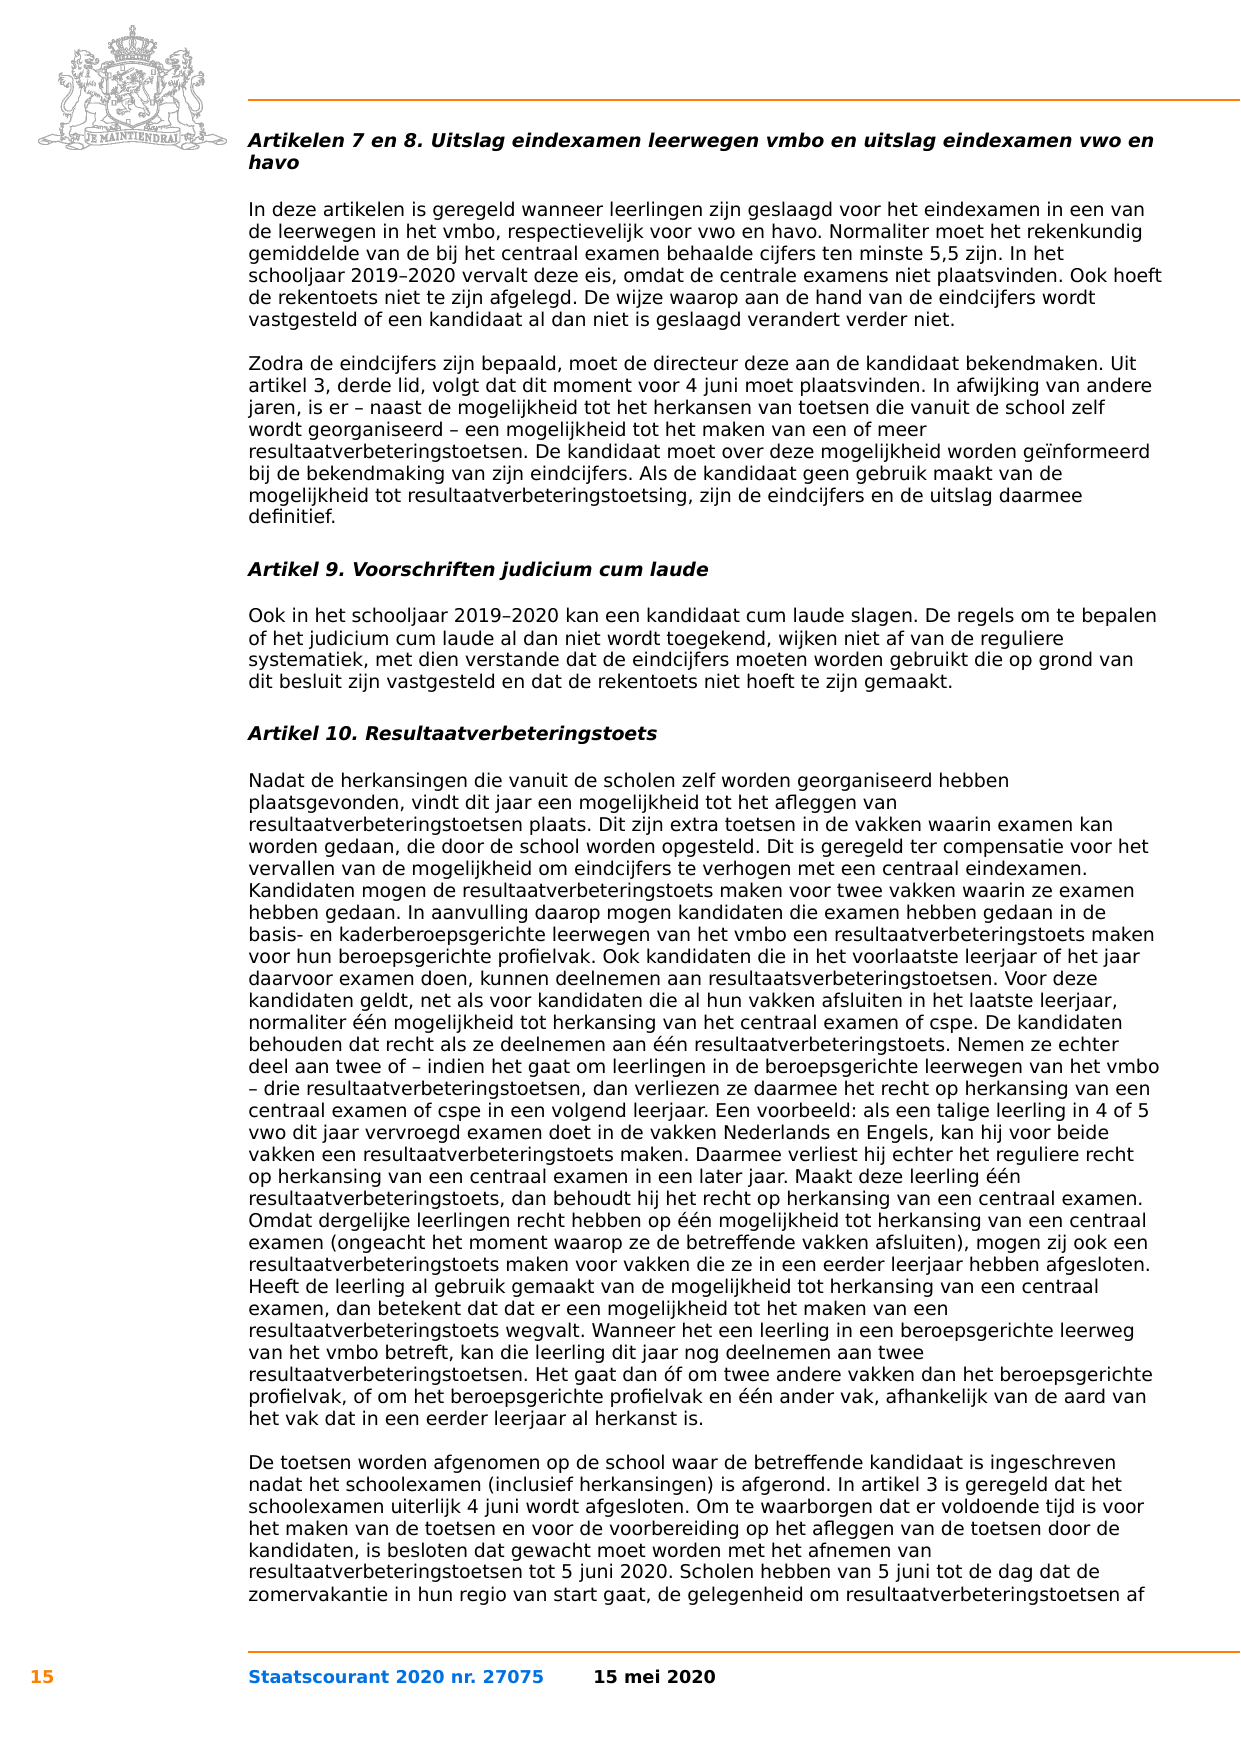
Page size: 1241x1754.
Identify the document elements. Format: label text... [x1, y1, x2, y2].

subtitle Artikel 10. Resultaatverbeteringstoets [248, 723, 1163, 745]
text Zodra de eindcijfers zijn bepaald, moet de directeur deze aan de kandidaat bekendmaken. Uit artikel 3, derde lid, volgt dat dit moment voor 4 juni moet plaatsvinden. In afwijking van andere jaren, is er – naast de mogelijkheid tot het herkansen van toetsen die vanuit de school zelf wordt georganiseerd – een mogelijkheid tot het maken van een of meer resultaatverbeteringstoetsen. De kandidaat moet over deze mogelijkheid worden geïnformeerd bij de bekendmaking van zijn eindcijfers. Als de kandidaat geen gebruik maakt van de mogelijkheid tot resultaatverbeteringstoetsing, zijn de eindcijfers en de uitslag daarmee definitief. [248, 353, 1163, 528]
text Ook in het schooljaar 2019–2020 kan een kandidaat cum laude slagen. De regels om te bepalen of het judicium cum laude al dan niet wordt toegekend, wijken niet af van de reguliere systematiek, met dien verstande dat de eindcijfers moeten worden gebruikt die op grond van dit besluit zijn vastgesteld en dat de rekentoets niet hoeft te zijn gemaakt. [248, 605, 1163, 693]
picture [38, 25, 227, 150]
text De toetsen worden afgenomen op de school waar de betreffende kandidaat is ingeschreven nadat het schoolexamen (inclusief herkansingen) is afgerond. In artikel 3 is geregeld dat het schoolexamen uiterlijk 4 juni wordt afgesloten. Om te waarborgen dat er voldoende tijd is voor het maken van de toetsen en voor de voorbereiding op het afleggen van de toetsen door de kandidaten, is besloten dat gewacht moet worden met het afnemen van resultaatverbeteringstoetsen tot 5 juni 2020. Scholen hebben van 5 juni tot de dag dat de zomervakantie in hun regio van start gaat, de gelegenheid om resultaatverbeteringstoetsen af [248, 1452, 1163, 1605]
text Nadat de herkansingen die vanuit de scholen zelf worden georganiseerd hebben plaatsgevonden, vindt dit jaar een mogelijkheid tot het afleggen van resultaatverbeteringstoetsen plaats. Dit zijn extra toetsen in de vakken waarin examen kan worden gedaan, die door de school worden opgesteld. Dit is geregeld ter compensatie voor het vervallen van de mogelijkheid om eindcijfers te verhogen met een centraal eindexamen. Kandidaten mogen de resultaatverbeteringstoets maken voor twee vakken waarin ze examen hebben gedaan. In aanvulling daarop mogen kandidaten die examen hebben gedaan in de basis- en kaderberoepsgerichte leerwegen van het vmbo een resultaatverbeteringstoets maken voor hun beroepsgerichte profielvak. Ook kandidaten die in het voorlaatste leerjaar of het jaar daarvoor examen doen, kunnen deelnemen aan resultaatsverbeteringstoetsen. Voor deze kandidaten geldt, net als voor kandidaten die al hun vakken afsluiten in het laatste leerjaar, normaliter één mogelijkheid tot herkansing van het centraal examen of cspe. De kandidaten behouden dat recht als ze deelnemen aan één resultaatverbeteringstoets. Nemen ze echter deel aan twee of – indien het gaat om leerlingen in de beroepsgerichte leerwegen van het vmbo – drie resultaatverbeteringstoetsen, dan verliezen ze daarmee het recht op herkansing van een centraal examen of cspe in een volgend leerjaar. Een voorbeeld: als een talige leerling in 4 of 5 vwo dit jaar vervroegd examen doet in de vakken Nederlands en Engels, kan hij voor beide vakken een resultaatverbeteringstoets maken. Daarmee verliest hij echter het reguliere recht op herkansing van een centraal examen in een later jaar. Maakt deze leerling één resultaatverbeteringstoets, dan behoudt hij het recht op herkansing van een centraal examen. Omdat dergelijke leerlingen recht hebben op één mogelijkheid tot herkansing van een centraal examen (ongeacht het moment waarop ze de betreffende vakken afsluiten), mogen zij ook een resultaatverbeteringstoets maken voor vakken die ze in een eerder leerjaar hebben afgesloten. Heeft de leerling al gebruik gemaakt van de mogelijkheid tot herkansing van een centraal examen, dan betekent dat dat er een mogelijkheid tot het maken van een resultaatverbeteringstoets wegvalt. Wanneer het een leerling in een beroepsgerichte leerweg van het vmbo betreft, kan die leerling dit jaar nog deelnemen aan twee resultaatverbeteringstoetsen. Het gaat dan óf om twee andere vakken dan het beroepsgerichte profielvak, of om het beroepsgerichte profielvak en één ander vak, afhankelijk van de aard van het vak dat in een eerder leerjaar al herkanst is. [248, 770, 1163, 1430]
subtitle Artikelen 7 en 8. Uitslag eindexamen leerwegen vmbo en uitslag eindexamen vwo en havo [248, 130, 1163, 174]
text In deze artikelen is geregeld wanneer leerlingen zijn geslaagd voor het eindexamen in een van de leerwegen in het vmbo, respectievelijk voor vwo en havo. Normaliter moet het rekenkundig gemiddelde van de bij het centraal examen behaalde cijfers ten minste 5,5 zijn. In het schooljaar 2019–2020 vervalt deze eis, omdat de centrale examens niet plaatsvinden. Ook hoeft de rekentoets niet te zijn afgelegd. De wijze waarop aan de hand van de eindcijfers wordt vastgesteld of een kandidaat al dan niet is geslaagd verandert verder niet. [248, 199, 1163, 331]
subtitle Artikel 9. Voorschriften judicium cum laude [248, 558, 1163, 580]
